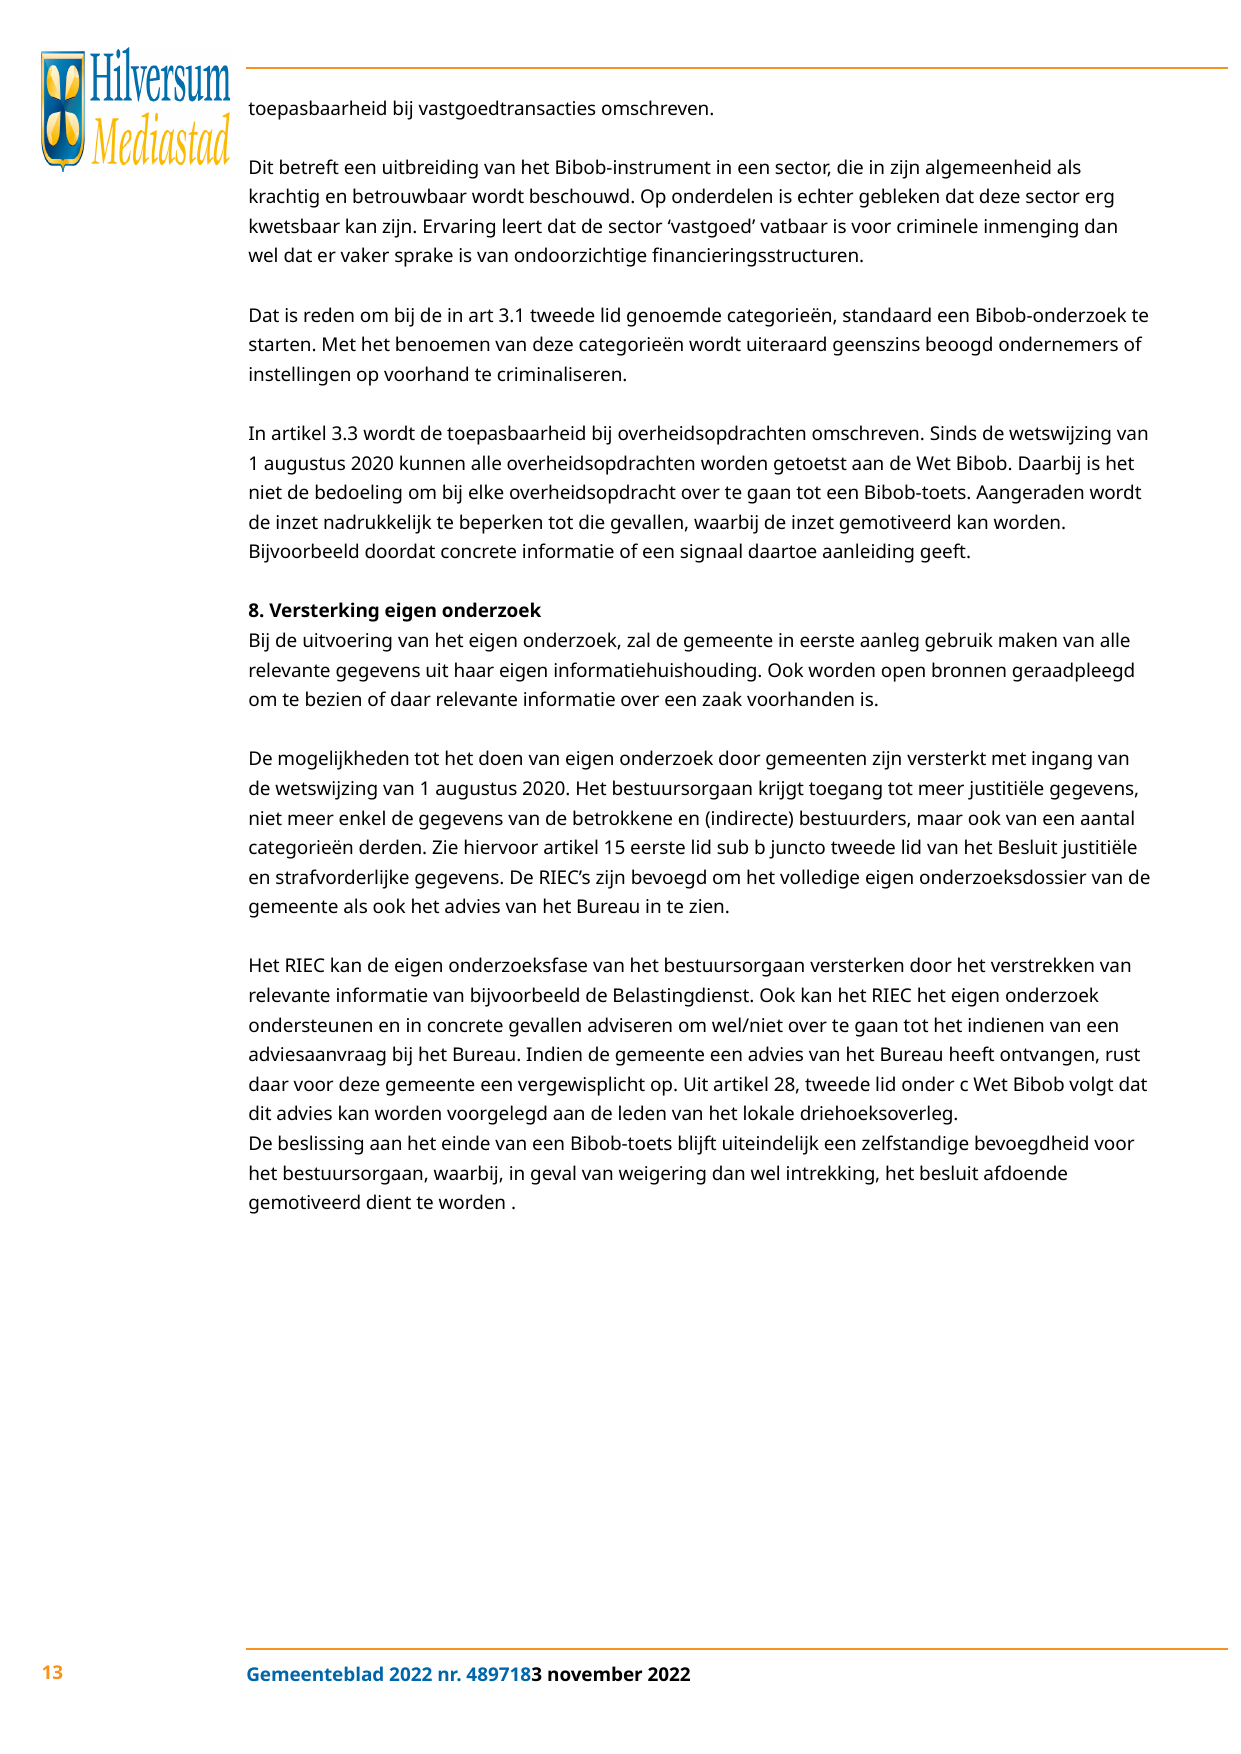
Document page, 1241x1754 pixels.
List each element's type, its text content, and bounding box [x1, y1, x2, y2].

text In artikel 3.3 wordt de toepasbaarheid bij overheidsopdrachten omschreven. Sinds de wetswijzing van 1 augustus 2020 kunnen alle overheidsopdrachten worden getoetst aan de Wet Bibob. Daarbij is het niet de bedoeling om bij elke overheidsopdracht over te gaan tot een Bibob-toets. Aangeraden wordt de inzet nadrukkelijk te beperken tot die gevallen, waarbij de inzet gemotiveerd kan worden. Bijvoorbeeld doordat concrete informatie of een signaal daartoe aanleiding geeft. [248, 420, 1152, 564]
picture [41, 47, 231, 172]
text De beslissing aan het einde van een Bibob-toets blijft uiteindelijk een zelfstandige bevoegdheid voor het bestuursorgaan, waarbij, in geval van weigering dan wel intrekking, het besluit afdoende gemotiveerd dient te worden . [248, 1130, 1152, 1215]
text Bij de uitvoering van het eigen onderzoek, zal de gemeente in eerste aanleg gebruik maken van alle relevante gegevens uit haar eigen informatiehuishouding. Ook worden open bronnen geraadpleegd om te bezien of daar relevante informatie over een zaak voorhanden is. [248, 627, 1152, 712]
text De mogelijkheden tot het doen van eigen onderzoek door gemeenten zijn versterkt met ingang van de wetswijzing van 1 augustus 2020. Het bestuursorgaan krijgt toegang tot meer justitiële gegevens, niet meer enkel de gegevens van de betrokkene en (indirecte) bestuurders, maar ook van een aantal categorieën derden. Zie hiervoor artikel 15 eerste lid sub b juncto tweede lid van het Besluit justitiële en strafvorderlijke gegevens. De RIEC’s zijn bevoegd om het volledige eigen onderzoeksdossier van de gemeente als ook het advies van het Bureau in te zien. [248, 746, 1152, 919]
text Dit betreft een uitbreiding van het Bibob-instrument in een sector, die in zijn algemeenheid als krachtig en betrouwbaar wordt beschouwd. Op onderdelen is echter gebleken dat deze sector erg kwetsbaar kan zijn. Ervaring leert dat de sector ‘vastgoed’ vatbaar is voor criminele inmenging dan wel dat er vaker sprake is van ondoorzichtige financieringsstructuren. [248, 154, 1152, 268]
text Het RIEC kan de eigen onderzoeksfase van het bestuursorgaan versterken door het verstrekken van relevante informatie van bijvoorbeeld de Belastingdienst. Ook kan het RIEC het eigen onderzoek ondersteunen en in concrete gevallen adviseren om wel/niet over te gaan tot het indienen van een adviesaanvraag bij het Bureau. Indien de gemeente een advies van het Bureau heeft ontvangen, rust daar voor deze gemeente een vergewisplicht op. Uit artikel 28, tweede lid onder c Wet Bibob volgt dat dit advies kan worden voorgelegd aan de leden van het lokale driehoeksoverleg. [248, 953, 1152, 1126]
text toepasbaarheid bij vastgoedtransacties omschreven. [248, 95, 1152, 121]
text Dat is reden om bij de in art 3.1 tweede lid genoemde categorieën, standaard een Bibob-onderzoek te starten. Met het benoemen van deze categorieën wordt uiteraard geenszins beoogd ondernemers of instellingen op voorhand te criminaliseren. [248, 302, 1152, 387]
text 8. Versterking eigen onderzoek [248, 598, 1152, 623]
